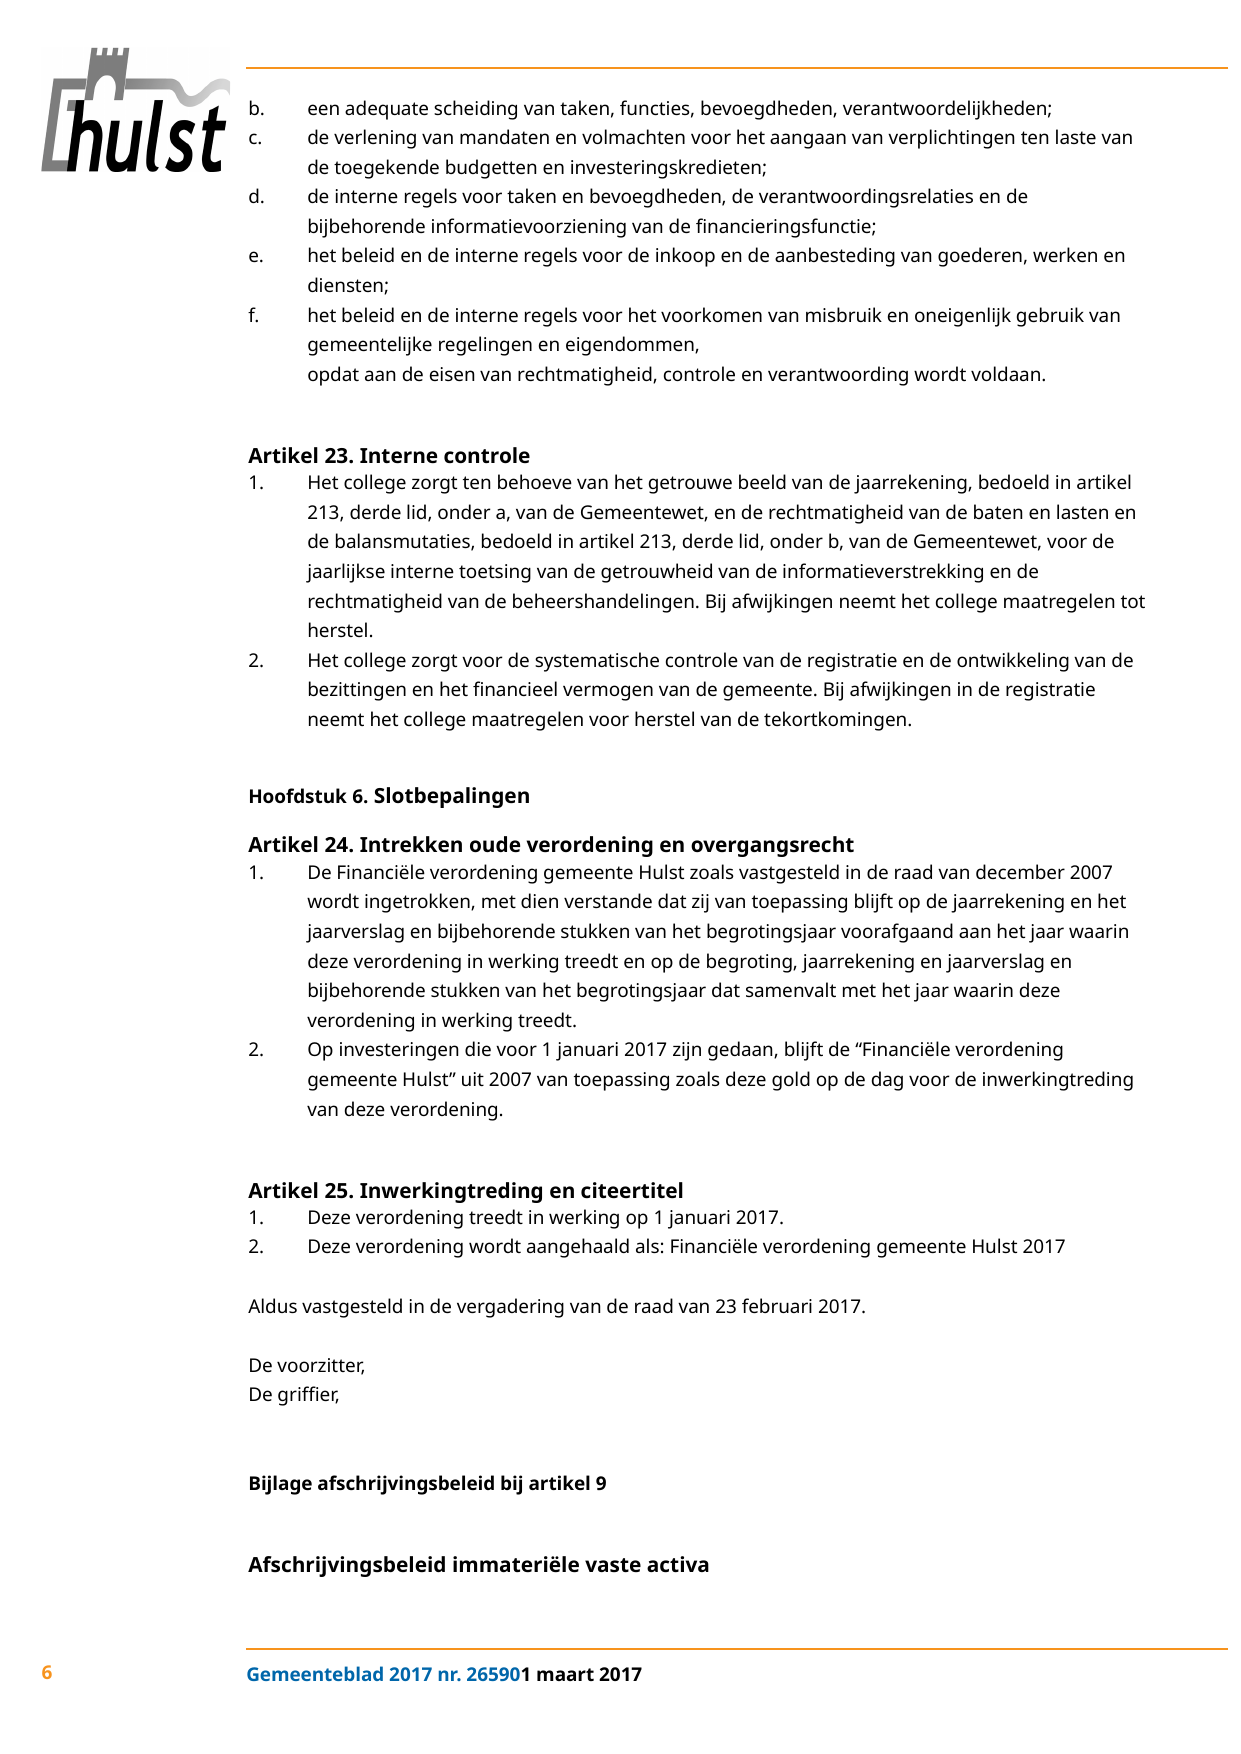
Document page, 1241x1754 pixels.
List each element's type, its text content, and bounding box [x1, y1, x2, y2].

text De voorzitter, [248, 1352, 1152, 1378]
list de verlening van mandaten en volmachten voor het aangaan van verplichtingen ten laste van de toegekende budgetten en investeringskredieten; [248, 124, 1152, 180]
picture [41, 47, 231, 172]
list het beleid en de interne regels voor de inkoop en de aanbesteding van goederen, werken en diensten; [248, 243, 1152, 298]
list De Financiële verordening gemeente Hulst zoals vastgesteld in de raad van december 2007 wordt ingetrokken, met dien verstande dat zij van toepassing blijft op de jaarrekening en het jaarverslag en bijbehorende stukken van het begrotingsjaar voorafgaand aan het jaar waarin deze verordening in werking treedt en op de begroting, jaarrekening en jaarverslag en bijbehorende stukken van het begrotingsjaar dat samenvalt met het jaar waarin deze verordening in werking treedt. [248, 859, 1152, 1033]
list Deze verordening wordt aangehaald als: Financiële verordening gemeente Hulst 2017 [248, 1234, 1152, 1259]
list Het college zorgt voor de systematische controle van de registratie en de ontwikkeling van de bezittingen en het financieel vermogen van de gemeente. Bij afwijkingen in de registratie neemt het college maatregelen voor herstel van de tekortkomingen. [248, 647, 1152, 732]
list het beleid en de interne regels voor het voorkomen van misbruik en oneigenlijk gebruik van gemeentelijke regelingen en eigendommen, [248, 302, 1152, 357]
text Bijlage afschrijvingsbeleid bij artikel 9 [248, 1470, 1152, 1496]
text Artikel 23. Interne controle [248, 441, 1152, 469]
text Artikel 25. Inwerkingtreding en citeertitel [248, 1176, 1152, 1204]
list een adequate scheiding van taken, functies, bevoegdheden, verantwoordelijkheden; [248, 95, 1152, 121]
list Het college zorgt ten behoeve van het getrouwe beeld van de jaarrekening, bedoeld in artikel 213, derde lid, onder a, van de Gemeentewet, en de rechtmatigheid van de baten en lasten en de balansmutaties, bedoeld in artikel 213, derde lid, onder b, van de Gemeentewet, voor de jaarlijkse interne toetsing van de getrouwheid van de informatieverstrekking en de rechtmatigheid van de beheershandelingen. Bij afwijkingen neemt het college maatregelen tot herstel. [248, 469, 1152, 643]
text De griffier, [248, 1382, 1152, 1407]
text Artikel 24. Intrekken oude verordening en overgangsrecht [248, 831, 1152, 859]
text Aldus vastgesteld in de vergadering van de raad van 23 februari 2017. [248, 1293, 1152, 1319]
text Hoofdstuk 6. Slotbepalingen [248, 781, 1152, 810]
list Deze verordening treedt in werking op 1 januari 2017. [248, 1204, 1152, 1230]
list opdat aan de eisen van rechtmatigheid, controle en verantwoording wordt voldaan. [248, 361, 1152, 387]
list Op investeringen die voor 1 januari 2017 zijn gedaan, blijft de “Financiële verordening gemeente Hulst” uit 2007 van toepassing zoals deze gold op de dag voor de inwerkingtreding van deze verordening. [248, 1037, 1152, 1121]
list de interne regels voor taken en bevoegdheden, de verantwoordingsrelaties en de bijbehorende informatievoorziening van de financieringsfunctie; [248, 183, 1152, 239]
text Afschrijvingsbeleid immateriële vaste activa [248, 1550, 1152, 1579]
